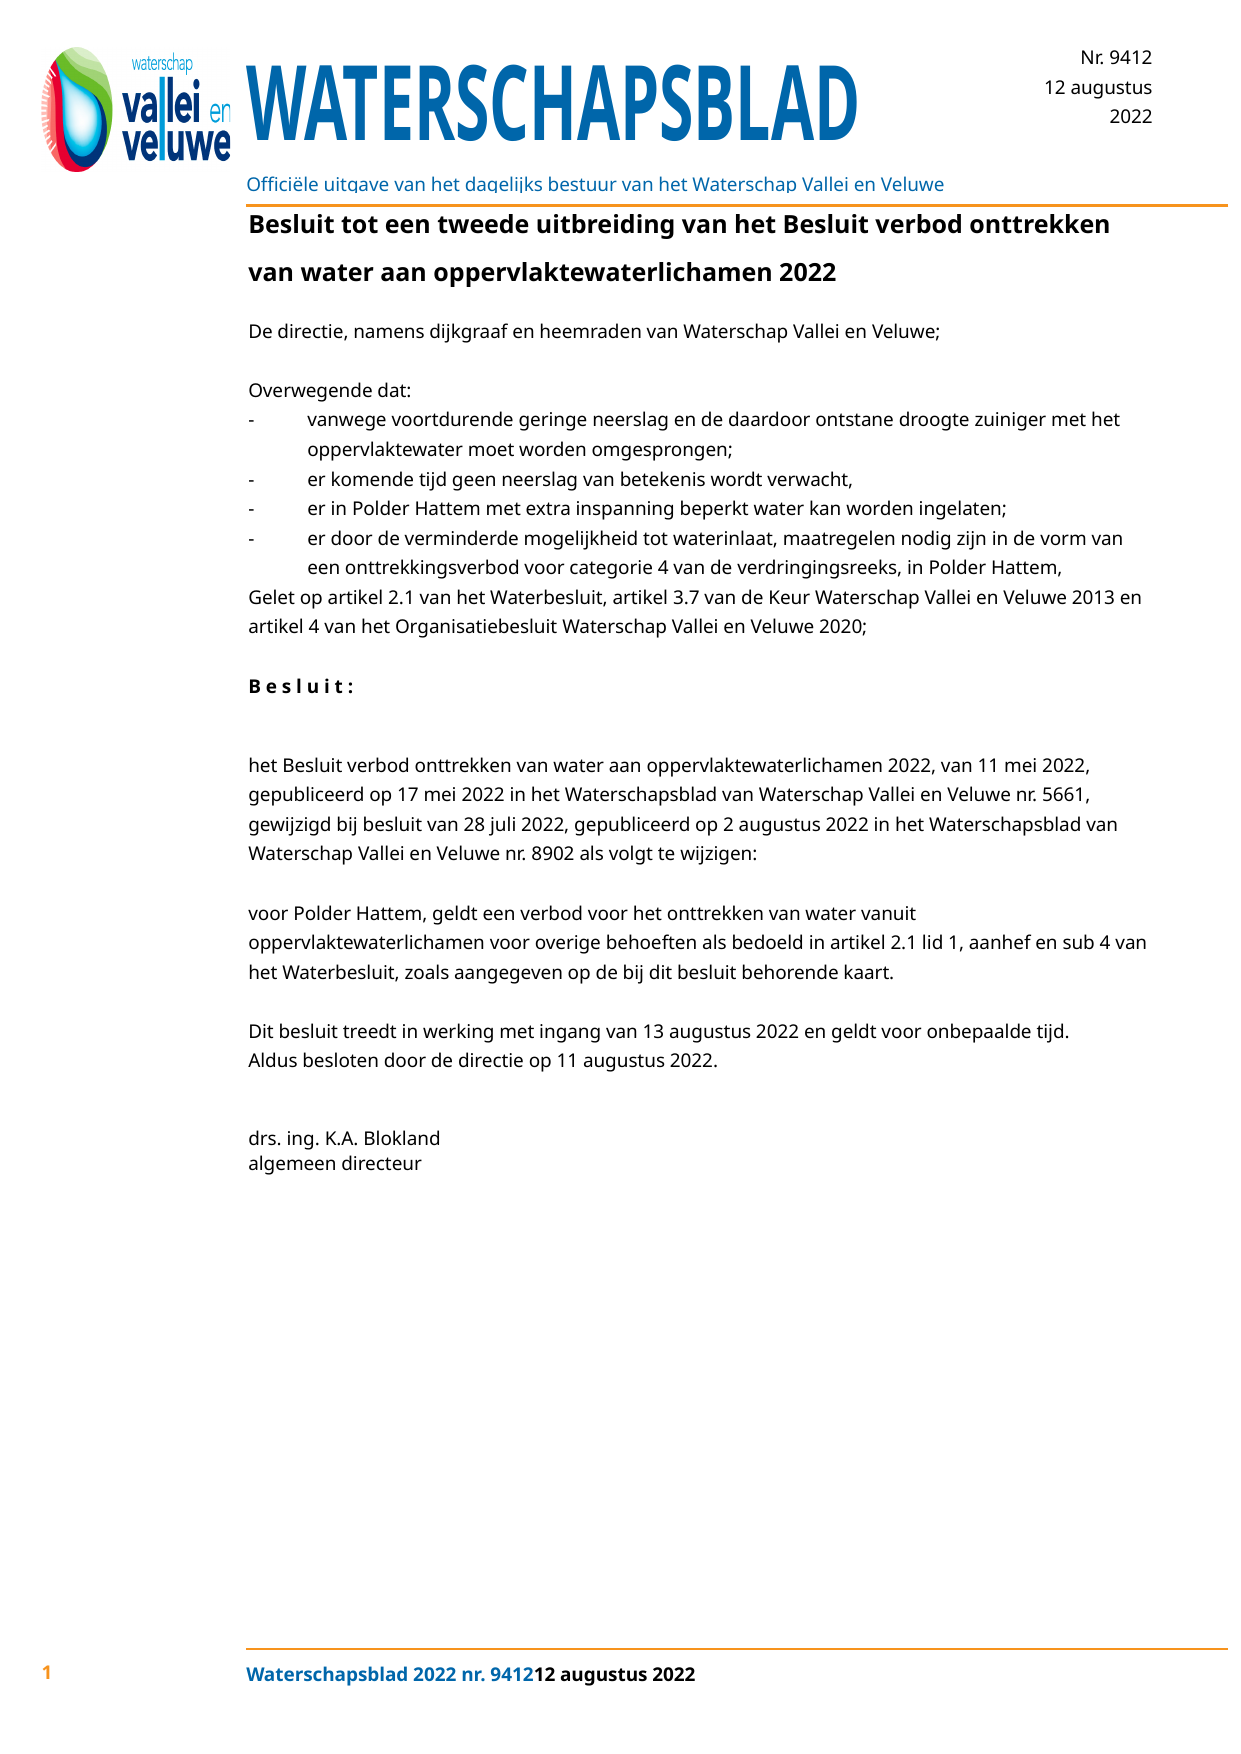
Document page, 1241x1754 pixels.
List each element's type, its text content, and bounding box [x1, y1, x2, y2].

list er komende tijd geen neerslag van betekenis wordt verwacht, [248, 466, 1152, 492]
list er in Polder Hattem met extra inspanning beperkt water kan worden ingelaten; [248, 495, 1152, 521]
text Aldus besloten door de directie op 11 augustus 2022. [248, 1048, 1152, 1073]
text voor Polder Hattem, geldt een verbod voor het onttrekken van water vanuit oppervlaktewaterlichamen voor overige behoeften als bedoeld in artikel 2.1 lid 1, aanhef en sub 4 van het Waterbesluit, zoals aangegeven op de bij dit besluit behorende kaart. [248, 900, 1152, 984]
text Dit besluit treedt in werking met ingang van 13 augustus 2022 en geldt voor onbepaalde tijd. [248, 1018, 1152, 1044]
picture [41, 47, 231, 172]
text Overwegende dat: [248, 377, 1152, 403]
text het Besluit verbod onttrekken van water aan oppervlaktewaterlichamen 2022, van 11 mei 2022, gepubliceerd op 17 mei 2022 in het Waterschapsblad van Waterschap Vallei en Veluwe nr. 5661, gewijzigd bij besluit van 28 juli 2022, gepubliceerd op 2 augustus 2022 in het Waterschapsblad van Waterschap Vallei en Veluwe nr. 8902 als volgt te wijzigen: [248, 752, 1152, 866]
text Besluit tot een tweede uitbreiding van het Besluit verbod onttrekken van water aan oppervlaktewaterlichamen 2022 [248, 207, 1152, 288]
text drs. ing. K.A. Blokland [248, 1125, 1152, 1151]
list vanwege voortdurende geringe neerslag en de daardoor ontstane droogte zuiniger met het oppervlaktewater moet worden omgesprongen; [248, 407, 1152, 462]
text algemeen directeur [248, 1151, 1152, 1176]
list er door de verminderde mogelijkheid tot waterinlaat, maatregelen nodig zijn in de vorm van een onttrekkingsverbod voor categorie 4 van de verdringingsreeks, in Polder Hattem, [248, 525, 1152, 580]
text Gelet op artikel 2.1 van het Waterbesluit, artikel 3.7 van de Keur Waterschap Vallei en Veluwe 2013 en artikel 4 van het Organisatiebesluit Waterschap Vallei en Veluwe 2020; [248, 584, 1152, 639]
text De directie, namens dijkgraaf en heemraden van Waterschap Vallei en Veluwe; [248, 318, 1152, 344]
text B e s l u i t : [248, 673, 1152, 699]
